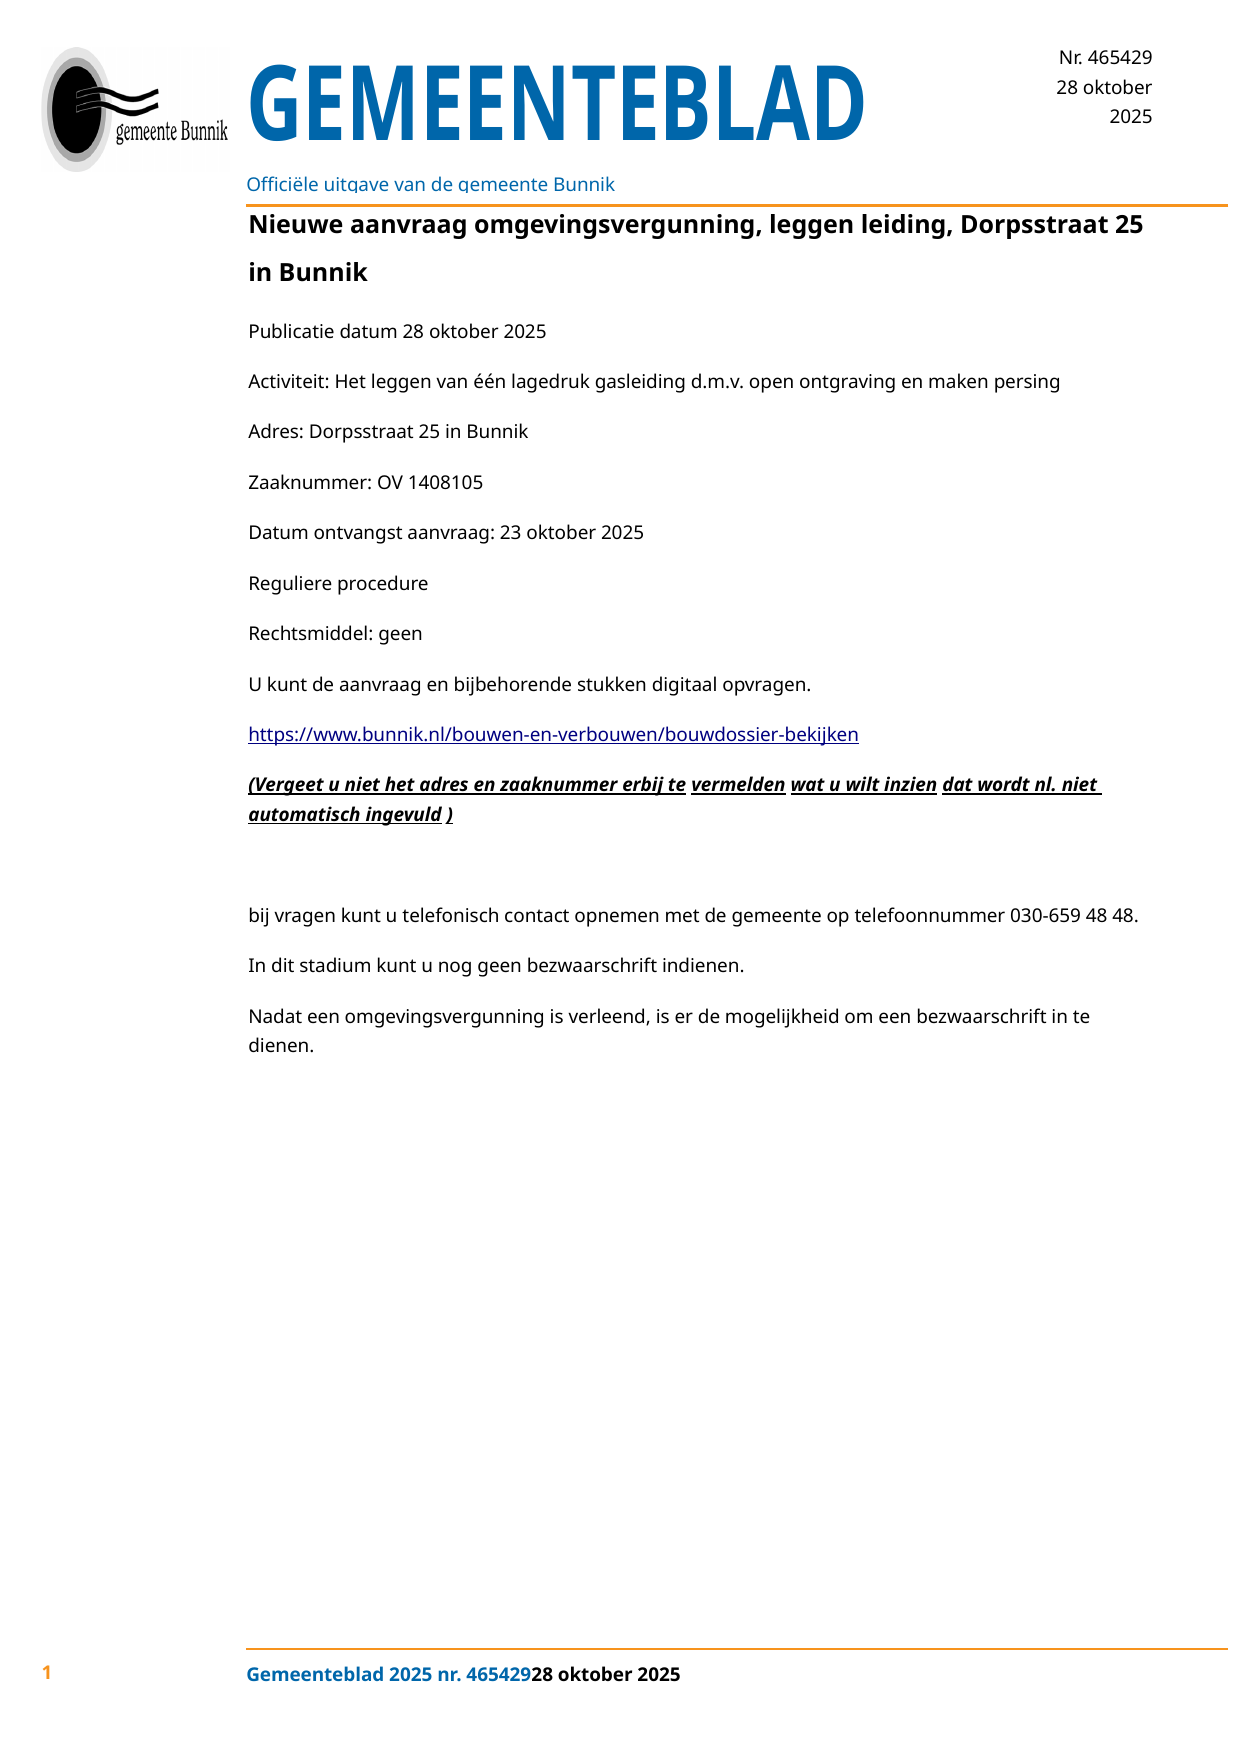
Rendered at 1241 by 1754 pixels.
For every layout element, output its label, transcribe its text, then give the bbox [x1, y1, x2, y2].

text Reguliere procedure [248, 570, 1152, 596]
text Rechtsmiddel: geen [248, 620, 1152, 646]
text https://www.bunnik.nl/bouwen-en-verbouwen/bouwdossier-bekijken [248, 721, 1152, 747]
text Datum ontvangst aanvraag: 23 oktober 2025 [248, 519, 1152, 545]
text In dit stadium kunt u nog geen bezwaarschrift indienen. [248, 952, 1152, 978]
text Adres: Dorpsstraat 25 in Bunnik [248, 419, 1152, 444]
text Nadat een omgevingsvergunning is verleend, is er de mogelijkheid om een bezwaarschrift in te dienen. [248, 1003, 1152, 1058]
text Activiteit: Het leggen van één lagedruk gasleiding d.m.v. open ontgraving en maken persing [248, 368, 1152, 394]
text (Vergeet u niet het adres en zaaknummer erbij te vermelden wat u wilt inzien dat wordt nl. niet automatisch ingevuld ) [248, 772, 1152, 827]
text bij vragen kunt u telefonisch contact opnemen met de gemeente op telefoonnummer 030-659 48 48. [248, 902, 1152, 928]
picture [41, 47, 231, 172]
text U kunt de aanvraag en bijbehorende stukken digitaal opvragen. [248, 671, 1152, 697]
text Zaaknummer: OV 1408105 [248, 469, 1152, 495]
text Publicatie datum 28 oktober 2025 [248, 318, 1152, 344]
text Nieuwe aanvraag omgevingsvergunning, leggen leiding, Dorpsstraat 25 in Bunnik [248, 207, 1152, 288]
